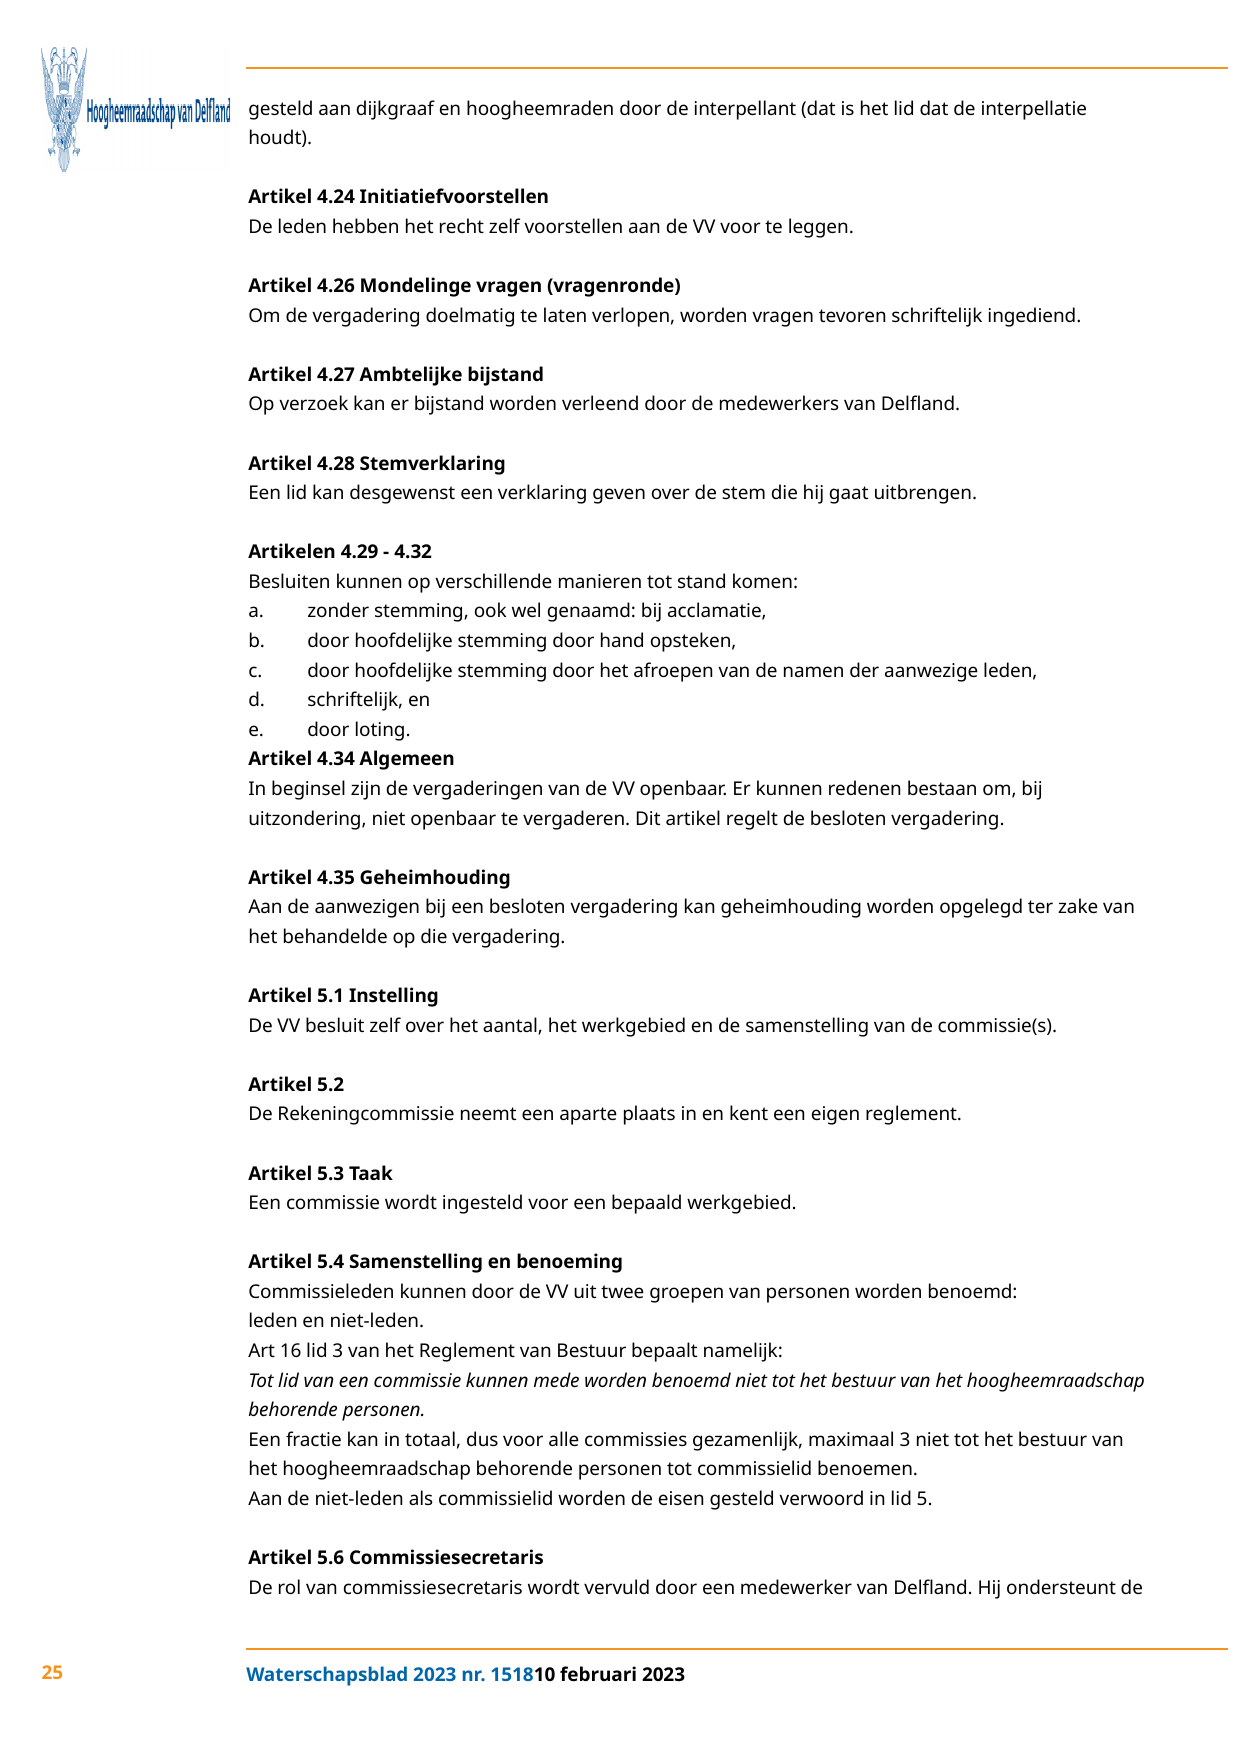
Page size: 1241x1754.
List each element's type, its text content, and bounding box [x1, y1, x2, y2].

text Om de vergadering doelmatig te laten verlopen, worden vragen tevoren schriftelijk ingediend. [248, 302, 1152, 328]
text Artikel 5.2 [248, 1071, 1152, 1097]
text Aan de aanwezigen bij een besloten vergadering kan geheimhouding worden opgelegd ter zake van het behandelde op die vergadering. [248, 893, 1152, 949]
text Artikel 4.24 Initiatiefvoorstellen [248, 183, 1152, 209]
text Artikel 4.28 Stemverklaring [248, 450, 1152, 476]
text Op verzoek kan er bijstand worden verleend door de medewerkers van Delfland. [248, 391, 1152, 416]
list door loting. [248, 716, 1152, 742]
text Artikel 5.1 Instelling [248, 982, 1152, 1008]
text Artikel 4.26 Mondelinge vragen (vragenronde) [248, 272, 1152, 298]
text De Rekeningcommissie neemt een aparte plaats in en kent een eigen reglement. [248, 1101, 1152, 1126]
text Besluiten kunnen op verschillende manieren tot stand komen: [248, 568, 1152, 594]
text Artikel 5.3 Taak [248, 1160, 1152, 1186]
text Artikel 4.27 Ambtelijke bijstand [248, 361, 1152, 387]
text Aan de niet-leden als commissielid worden de eisen gesteld verwoord in lid 5. [248, 1485, 1152, 1511]
list door hoofdelijke stemming door het afroepen van de namen der aanwezige leden, [248, 657, 1152, 683]
list zonder stemming, ook wel genaamd: bij acclamatie, [248, 598, 1152, 623]
text Artikel 4.35 Geheimhouding [248, 864, 1152, 890]
text De leden hebben het recht zelf voorstellen aan de VV voor te leggen. [248, 213, 1152, 239]
picture [41, 47, 231, 172]
text Artikel 5.4 Samenstelling en benoeming [248, 1248, 1152, 1274]
text De VV besluit zelf over het aantal, het werkgebied en de samenstelling van de commissie(s). [248, 1012, 1152, 1038]
list door hoofdelijke stemming door hand opsteken, [248, 627, 1152, 653]
text Artikelen 4.29 - 4.32 [248, 538, 1152, 564]
list schriftelijk, en [248, 686, 1152, 712]
text In beginsel zijn de vergaderingen van de VV openbaar. Er kunnen redenen bestaan om, bij uitzondering, niet openbaar te vergaderen. Dit artikel regelt de besloten vergadering. [248, 775, 1152, 831]
text Tot lid van een commissie kunnen mede worden benoemd niet tot het bestuur van het hoogheemraadschap behorende personen. [248, 1367, 1152, 1422]
text Een commissie wordt ingesteld voor een bepaald werkgebied. [248, 1189, 1152, 1215]
text Een lid kan desgewenst een verklaring geven over de stem die hij gaat uitbrengen. [248, 479, 1152, 505]
text De rol van commissiesecretaris wordt vervuld door een medewerker van Delfland. Hij ondersteunt de [248, 1574, 1152, 1600]
text Art 16 lid 3 van het Reglement van Bestuur bepaalt namelijk: [248, 1337, 1152, 1363]
text Commissieleden kunnen door de VV uit twee groepen van personen worden benoemd: [248, 1278, 1152, 1304]
text gesteld aan dijkgraaf en hoogheemraden door de interpellant (dat is het lid dat de interpellatie houdt). [248, 95, 1152, 150]
text Artikel 5.6 Commissiesecretaris [248, 1544, 1152, 1570]
text leden en niet-leden. [248, 1308, 1152, 1333]
text Artikel 4.34 Algemeen [248, 746, 1152, 771]
text Een fractie kan in totaal, dus voor alle commissies gezamenlijk, maximaal 3 niet tot het bestuur van het hoogheemraadschap behorende personen tot commissielid benoemen. [248, 1426, 1152, 1481]
